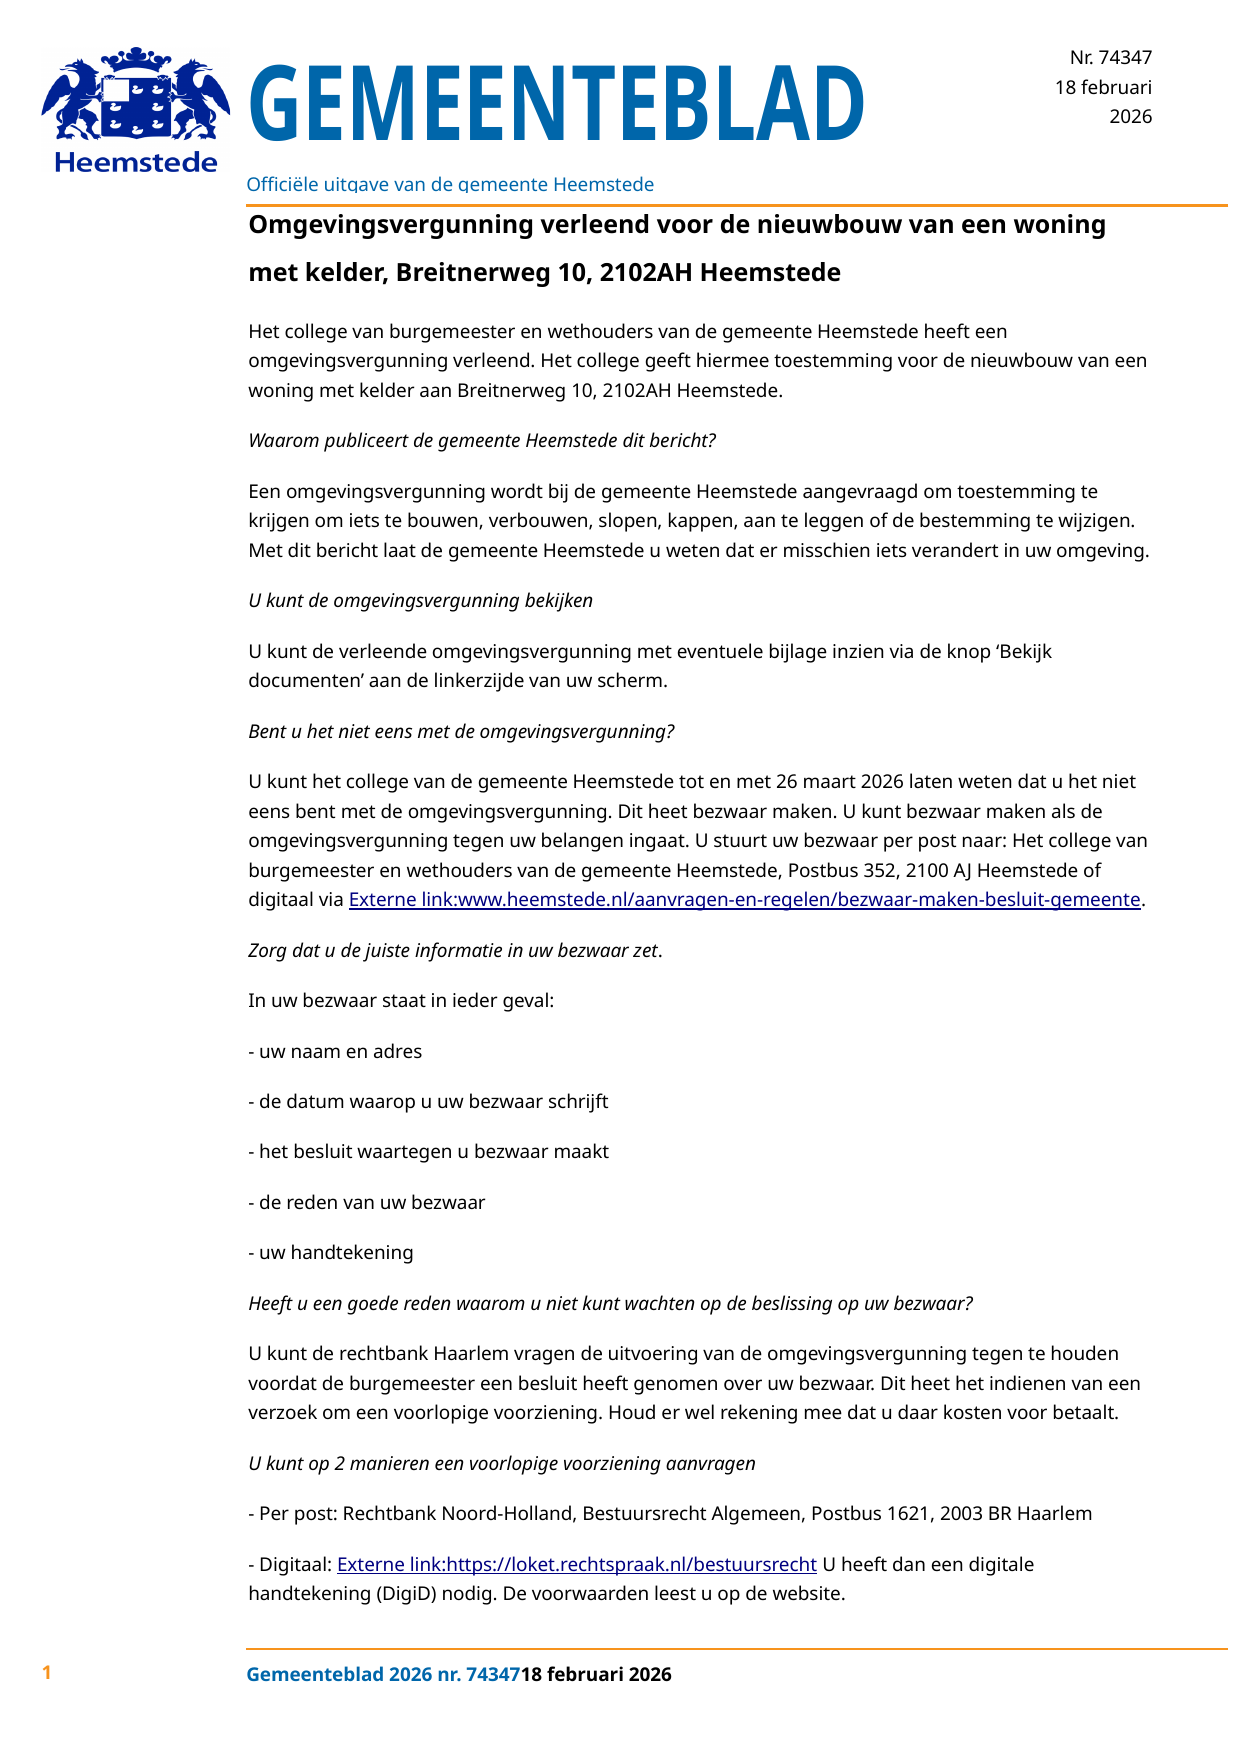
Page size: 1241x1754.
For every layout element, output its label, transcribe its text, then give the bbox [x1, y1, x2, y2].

text Omgevingsvergunning verleend voor de nieuwbouw van een woning met kelder, Breitnerweg 10, 2102AH Heemstede [248, 207, 1152, 288]
text Bent u het niet eens met de omgevingsvergunning? [248, 718, 1152, 744]
text Heeft u een goede reden waarom u niet kunt wachten op de beslissing op uw bezwaar? [248, 1290, 1152, 1316]
text Zorg dat u de juiste informatie in uw bezwaar zet. [248, 937, 1152, 963]
text Het college van burgemeester en wethouders van de gemeente Heemstede heeft een omgevingsvergunning verleend. Het college geeft hiermee toestemming voor de nieuwbouw van een woning met kelder aan Breitnerweg 10, 2102AH Heemstede. [248, 318, 1152, 403]
text In uw bezwaar staat in ieder geval: [248, 987, 1152, 1013]
text Waarom publiceert de gemeente Heemstede dit bericht? [248, 427, 1152, 453]
text - de datum waarop u uw bezwaar schrijft [248, 1088, 1152, 1114]
text U kunt de rechtbank Haarlem vragen de uitvoering van de omgevingsvergunning tegen te houden voordat de burgemeester een besluit heeft genomen over uw bezwaar. Dit heet het indienen van een verzoek om een voorlopige voorziening. Houd er wel rekening mee dat u daar kosten voor betaalt. [248, 1340, 1152, 1425]
text - de reden van uw bezwaar [248, 1189, 1152, 1215]
text - Per post: Rechtbank Noord-Holland, Bestuursrecht Algemeen, Postbus 1621, 2003 BR Haarlem [248, 1500, 1152, 1526]
text U kunt het college van de gemeente Heemstede tot en met 26 maart 2026 laten weten dat u het niet eens bent met de omgevingsvergunning. Dit heet bezwaar maken. U kunt bezwaar maken als de omgevingsvergunning tegen uw belangen ingaat. U stuurt uw bezwaar per post naar: Het college van burgemeester en wethouders van de gemeente Heemstede, Postbus 352, 2100 AJ Heemstede of digitaal via Externe link:www.heemstede.nl/aanvragen-en-regelen/bezwaar-maken-besluit-gemeente. [248, 768, 1152, 912]
text - Digitaal: Externe link:https://loket.rechtspraak.nl/bestuursrecht U heeft dan een digitale handtekening (DigiD) nodig. De voorwaarden leest u op de website. [248, 1551, 1152, 1606]
text Een omgevingsvergunning wordt bij de gemeente Heemstede aangevraagd om toestemming te krijgen om iets te bouwen, verbouwen, slopen, kappen, aan te leggen of de bestemming te wijzigen. Met dit bericht laat de gemeente Heemstede u weten dat er misschien iets verandert in uw omgeving. [248, 478, 1152, 563]
text - uw handtekening [248, 1239, 1152, 1265]
text - uw naam en adres [248, 1038, 1152, 1064]
text U kunt de verleende omgevingsvergunning met eventuele bijlage inzien via de knop ‘Bekijk documenten’ aan de linkerzijde van uw scherm. [248, 638, 1152, 693]
text - het besluit waartegen u bezwaar maakt [248, 1139, 1152, 1164]
text U kunt op 2 manieren een voorlopige voorziening aanvragen [248, 1450, 1152, 1476]
picture [41, 47, 231, 172]
text U kunt de omgevingsvergunning bekijken [248, 587, 1152, 613]
